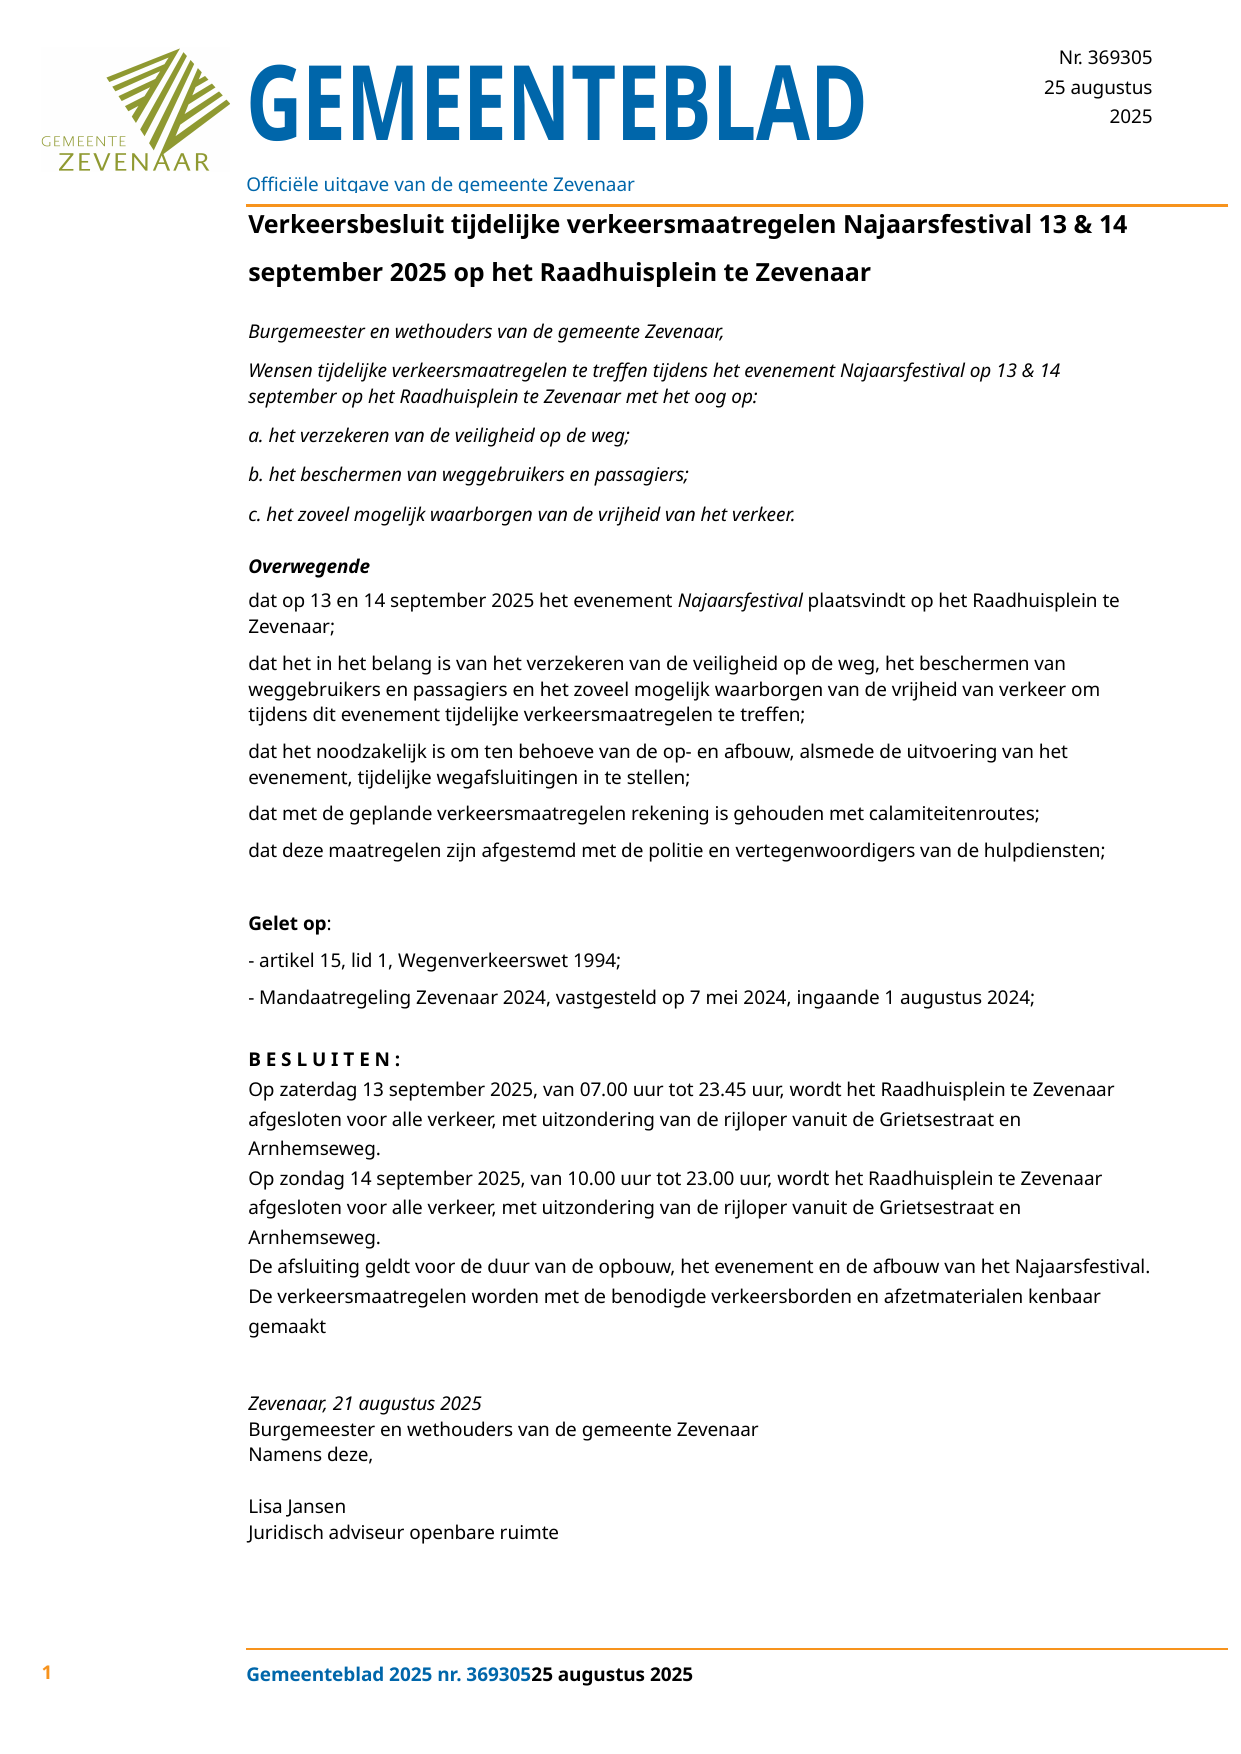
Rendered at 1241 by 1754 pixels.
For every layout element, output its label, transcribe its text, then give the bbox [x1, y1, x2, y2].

text Zevenaar, 21 augustus 2025 [248, 1390, 1152, 1416]
text Wensen tijdelijke verkeersmaatregelen te treffen tijdens het evenement Najaarsfestival op 13 & 14 september op het Raadhuisplein te Zevenaar met het oog op: [248, 357, 1152, 409]
text B E S L U I T E N : [248, 1047, 1152, 1072]
text Burgemeester en wethouders van de gemeente Zevenaar [248, 1416, 1152, 1442]
text De verkeersmaatregelen worden met de benodigde verkeersborden en afzetmaterialen kenbaar gemaakt [248, 1283, 1152, 1338]
text Juridisch adviseur openbare ruimte [248, 1519, 1152, 1544]
text c. het zoveel mogelijk waarborgen van de vrijheid van het verkeer. [248, 501, 1152, 526]
text dat het noodzakelijk is om ten behoeve van de op- en afbouw, alsmede de uitvoering van het evenement, tijdelijke wegafsluitingen in te stellen; [248, 738, 1152, 789]
text - artikel 15, lid 1, Wegenverkeerswet 1994; [248, 947, 1152, 973]
text Verkeersbesluit tijdelijke verkeersmaatregelen Najaarsfestival 13 & 14 september 2025 op het Raadhuisplein te Zevenaar [248, 207, 1152, 288]
text dat deze maatregelen zijn afgestemd met de politie en vertegenwoordigers van de hulpdiensten; [248, 837, 1152, 863]
text Gelet op: [248, 911, 1152, 936]
text Burgemeester en wethouders van de gemeente Zevenaar, [248, 318, 1152, 344]
text dat op 13 en 14 september 2025 het evenement Najaarsfestival plaatsvindt op het Raadhuisplein te Zevenaar; [248, 588, 1152, 639]
text Lisa Jansen [248, 1493, 1152, 1519]
text Op zondag 14 september 2025, van 10.00 uur tot 23.00 uur, wordt het Raadhuisplein te Zevenaar afgesloten voor alle verkeer, met uitzondering van de rijloper vanuit de Grietsestraat en Arnhemseweg. [248, 1165, 1152, 1250]
picture [41, 47, 231, 172]
text b. het beschermen van weggebruikers en passagiers; [248, 461, 1152, 487]
text dat het in het belang is van het verzekeren van de veiligheid op de weg, het beschermen van weggebruikers en passagiers en het zoveel mogelijk waarborgen van de vrijheid van verkeer om tijdens dit evenement tijdelijke verkeersmaatregelen te treffen; [248, 650, 1152, 727]
text a. het verzekeren van de veiligheid op de weg; [248, 422, 1152, 448]
text De afsluiting geldt voor de duur van de opbouw, het evenement en de afbouw van het Najaarsfestival. [248, 1254, 1152, 1279]
text Namens deze, [248, 1442, 1152, 1467]
text Op zaterdag 13 september 2025, van 07.00 uur tot 23.45 uur, wordt het Raadhuisplein te Zevenaar afgesloten voor alle verkeer, met uitzondering van de rijloper vanuit de Grietsestraat en Arnhemseweg. [248, 1076, 1152, 1161]
text Overwegende [248, 553, 1152, 579]
text - Mandaatregeling Zevenaar 2024, vastgesteld op 7 mei 2024, ingaande 1 augustus 2024; [248, 984, 1152, 1009]
text dat met de geplande verkeersmaatregelen rekening is gehouden met calamiteitenroutes; [248, 801, 1152, 826]
